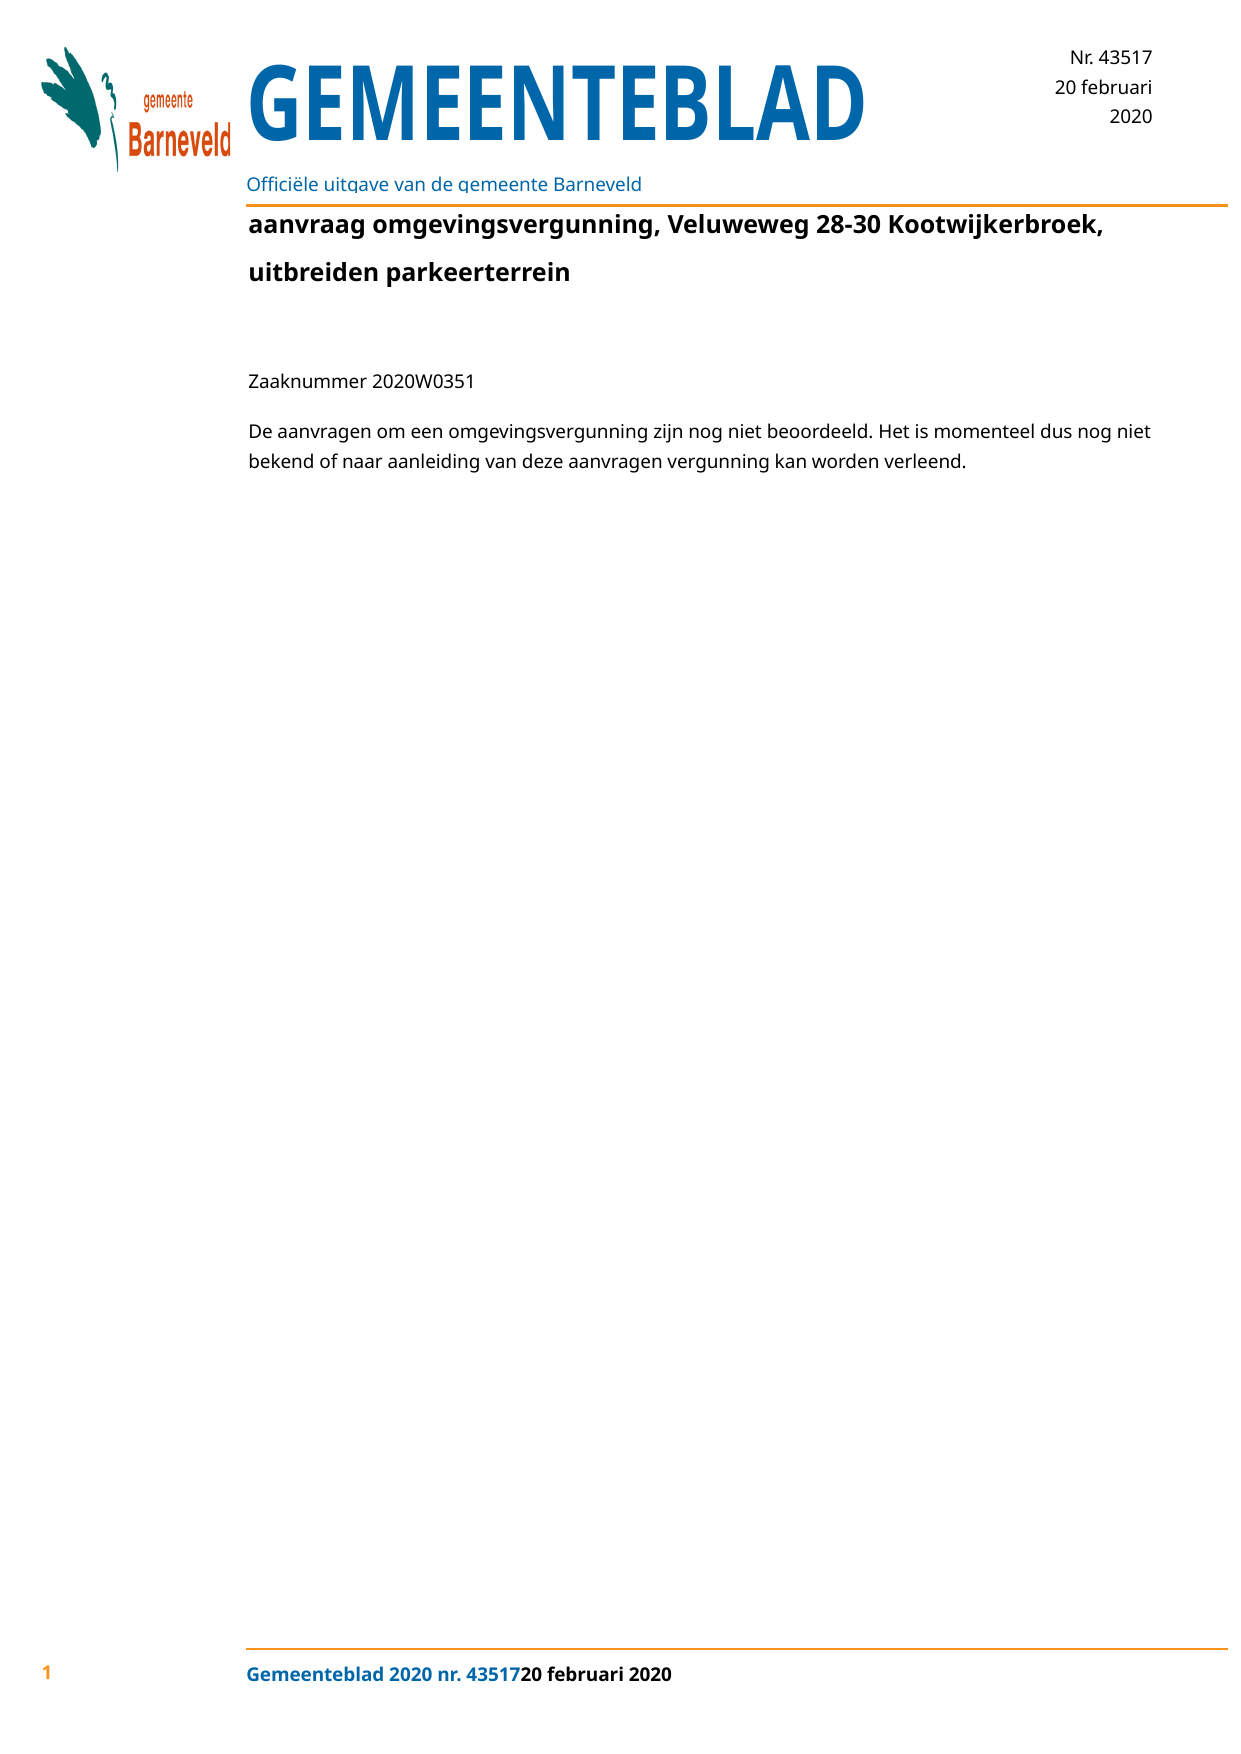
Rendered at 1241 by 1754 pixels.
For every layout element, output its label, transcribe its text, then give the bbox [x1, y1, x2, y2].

picture [41, 47, 231, 172]
text Zaaknummer 2020W0351 [248, 368, 1152, 394]
text De aanvragen om een omgevingsvergunning zijn nog niet beoordeeld. Het is momenteel dus nog niet bekend of naar aanleiding van deze aanvragen vergunning kan worden verleend. [248, 419, 1152, 474]
text aanvraag omgevingsvergunning, Veluweweg 28-30 Kootwijkerbroek, uitbreiden parkeerterrein [248, 207, 1152, 288]
